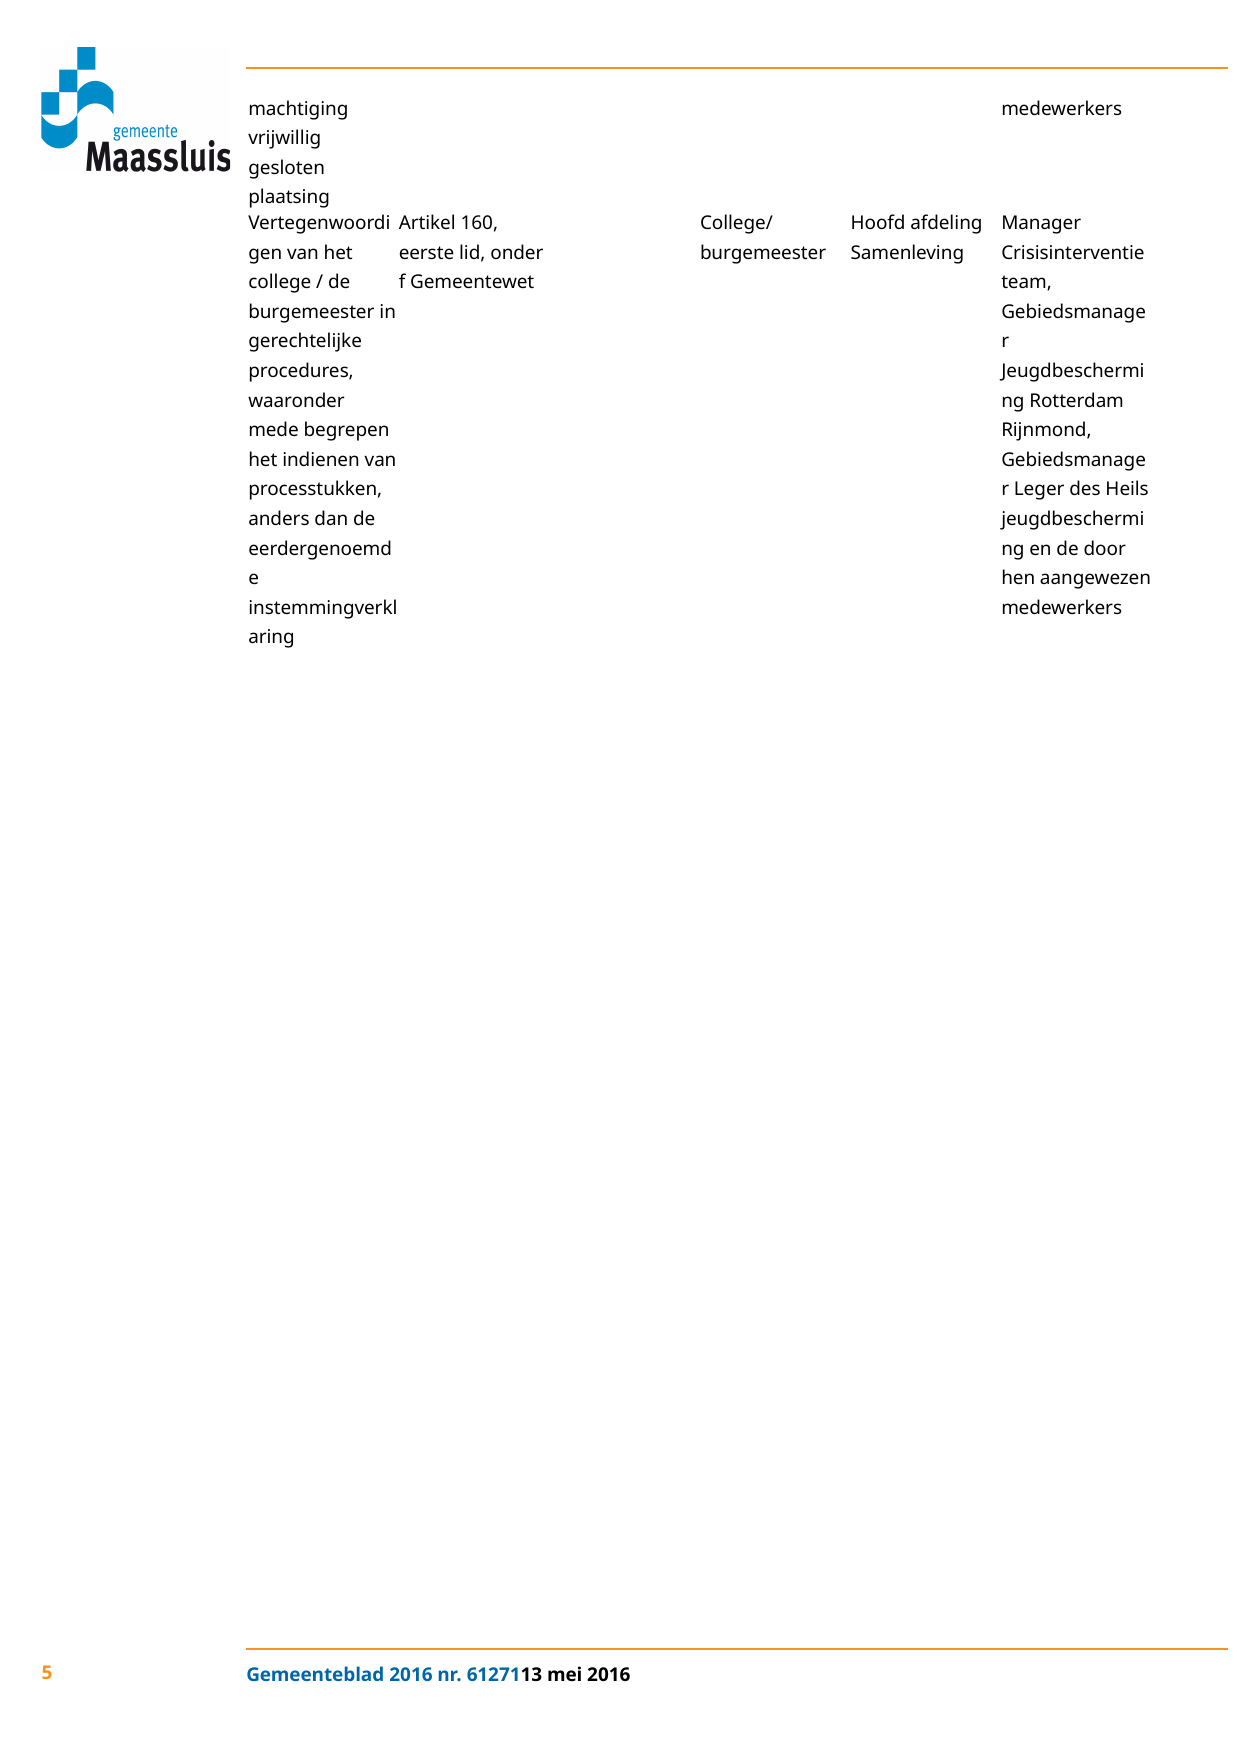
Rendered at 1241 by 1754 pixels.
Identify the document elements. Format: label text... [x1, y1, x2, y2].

table_cell College/burgemeester [700, 209, 850, 649]
table_cell medewerkers [1001, 95, 1152, 209]
table_cell Hoofd afdeling Samenleving [850, 209, 1001, 649]
picture [41, 47, 231, 172]
table_cell Artikel 160, eerste lid, onder f Gemeentewet [399, 209, 549, 649]
table_cell [850, 95, 1001, 209]
table_cell [700, 95, 850, 209]
picture [41, 47, 77, 92]
table_cell Vertegenwoordigen van het college / de burgemeester in gerechtelijke procedures, waaronder mede begrepen het indienen van processtukken, anders dan de eerdergenoemde instemmingverklaring [248, 209, 398, 649]
table_cell [399, 95, 549, 209]
table_cell [549, 209, 700, 649]
table_cell [549, 95, 700, 209]
table_cell Manager Crisisinterventie team, Gebiedsmanager Jeugdbescherming Rotterdam Rijnmond, Gebiedsmanager Leger des Heils jeugdbescherming en de door hen aangewezen medewerkers [1001, 209, 1152, 649]
table_cell machtiging vrijwillig gesloten plaatsing [248, 95, 398, 209]
